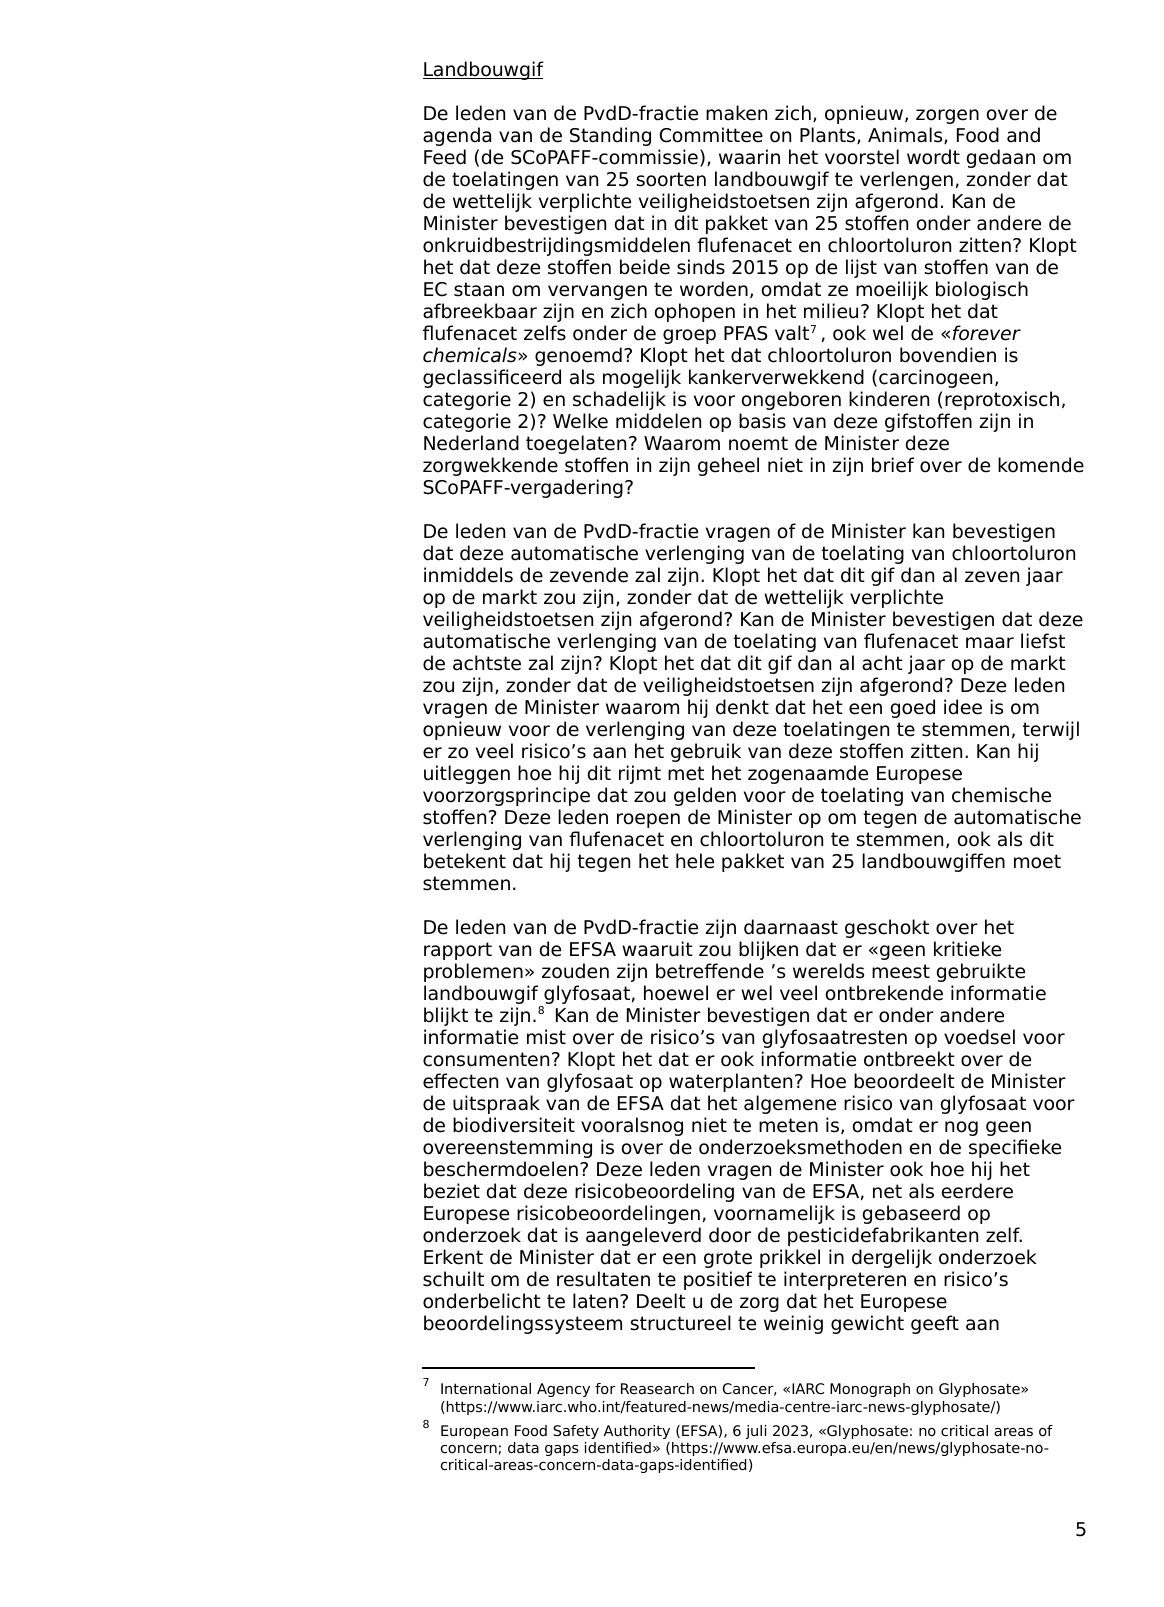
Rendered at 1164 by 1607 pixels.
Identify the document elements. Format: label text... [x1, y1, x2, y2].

subtitle Landbouwgif [422, 59, 1087, 81]
text De leden van de PvdD-fractie zijn daarnaast geschokt over het rapport van de EFSA waaruit zou blijken dat er «geen kritieke problemen» zouden zijn betreffende ’s werelds meest gebruikte landbouwgif glyfosaat, hoewel er wel veel ontbrekende informatie blijkt te zijn. Kan de Minister bevestigen dat er onder andere informatie mist over de risico’s van glyfosaatresten op voedsel voor consumenten? Klopt het dat er ook informatie ontbreekt over de effecten van glyfosaat op waterplanten? Hoe beoordeelt de Minister de uitspraak van de EFSA dat het algemene risico van glyfosaat voor de biodiversiteit vooralsnog niet te meten is, omdat er nog geen overeenstemming is over de onderzoeksmethoden en de specifieke beschermdoelen? Deze leden vragen de Minister ook hoe hij het beziet dat deze risicobeoordeling van de EFSA, net als eerdere Europese risicobeoordelingen, voornamelijk is gebaseerd op onderzoek dat is aangeleverd door de pesticidefabrikanten zelf. Erkent de Minister dat er een grote prikkel in dergelijk onderzoek schuilt om de resultaten te positief te interpreteren en risico’s onderbelicht te laten? Deelt u de zorg dat het Europese beoordelingssysteem structureel te weinig gewicht geeft aan [422, 917, 1087, 1334]
text International Agency for Reasearch on Cancer, «IARC Monograph on Glyphosate» (https://www.iarc.who.int/featured-news/media-centre-iarc-news-glyphosate/) [422, 1377, 1087, 1416]
text De leden van de PvdD-fractie vragen of de Minister kan bevestigen dat deze automatische verlenging van de toelating van chloortoluron inmiddels de zevende zal zijn. Klopt het dat dit gif dan al zeven jaar op de markt zou zijn, zonder dat de wettelijk verplichte veiligheidstoetsen zijn afgerond? Kan de Minister bevestigen dat deze automatische verlenging van de toelating van flufenacet maar liefst de achtste zal zijn? Klopt het dat dit gif dan al acht jaar op de markt zou zijn, zonder dat de veiligheidstoetsen zijn afgerond? Deze leden vragen de Minister waarom hij denkt dat het een goed idee is om opnieuw voor de verlenging van deze toelatingen te stemmen, terwijl er zo veel risico’s aan het gebruik van deze stoffen zitten. Kan hij uitleggen hoe hij dit rijmt met het zogenaamde Europese voorzorgsprincipe dat zou gelden voor de toelating van chemische stoffen? Deze leden roepen de Minister op om tegen de automatische verlenging van flufenacet en chloortoluron te stemmen, ook als dit betekent dat hij tegen het hele pakket van 25 landbouwgiffen moet stemmen. [422, 521, 1087, 895]
text European Food Safety Authority (EFSA), 6 juli 2023, «Glyphosate: no critical areas of concern; data gaps identified» (https://www.efsa.europa.eu/en/news/glyphosate-no-critical-areas-concern-data-gaps-identified) [422, 1418, 1087, 1474]
text De leden van de PvdD-fractie maken zich, opnieuw, zorgen over de agenda van de Standing Committee on Plants, Animals, Food and Feed (de SCoPAFF-commissie), waarin het voorstel wordt gedaan om de toelatingen van 25 soorten landbouwgif te verlengen, zonder dat de wettelijk verplichte veiligheidstoetsen zijn afgerond. Kan de Minister bevestigen dat in dit pakket van 25 stoffen onder andere de onkruidbestrijdingsmiddelen flufenacet en chloortoluron zitten? Klopt het dat deze stoffen beide sinds 2015 op de lijst van stoffen van de EC staan om vervangen te worden, omdat ze moeilijk biologisch afbreekbaar zijn en zich ophopen in het milieu? Klopt het dat flufenacet zelfs onder de groep PFAS valt, ook wel de «forever chemicals» genoemd? Klopt het dat chloortoluron bovendien is geclassificeerd als mogelijk kankerverwekkend (carcinogeen, categorie 2) en schadelijk is voor ongeboren kinderen (reprotoxisch, categorie 2)? Welke middelen op basis van deze gifstoffen zijn in Nederland toegelaten? Waarom noemt de Minister deze zorgwekkende stoffen in zijn geheel niet in zijn brief over de komende SCoPAFF-vergadering? [422, 103, 1087, 499]
